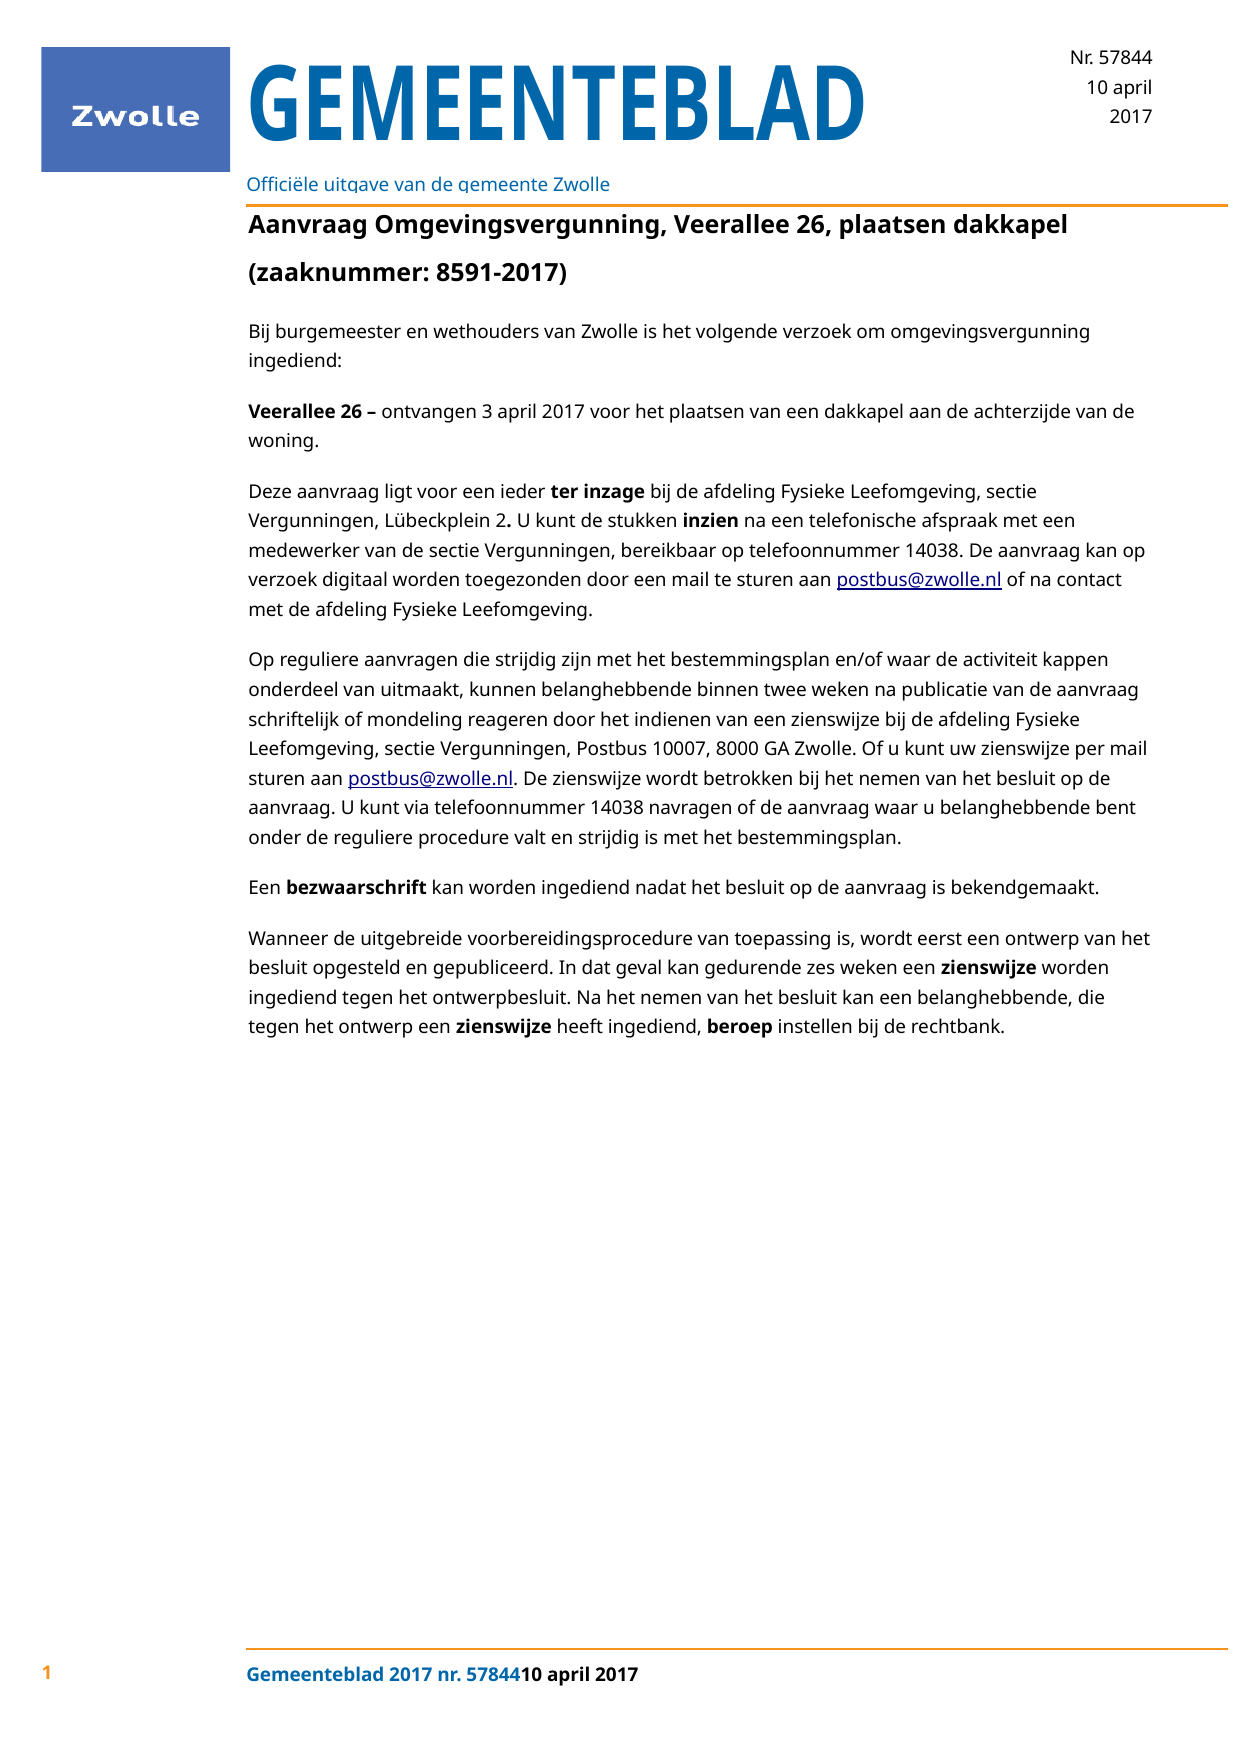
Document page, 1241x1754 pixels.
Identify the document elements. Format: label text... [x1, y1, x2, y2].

text Wanneer de uitgebreide voorbereidingsprocedure van toepassing is, wordt eerst een ontwerp van het besluit opgesteld en gepubliceerd. In dat geval kan gedurende zes weken een zienswijze worden ingediend tegen het ontwerpbesluit. Na het nemen van het besluit kan een belanghebbende, die tegen het ontwerp een zienswijze heeft ingediend, beroep instellen bij de rechtbank. [248, 925, 1152, 1039]
text Op reguliere aanvragen die strijdig zijn met het bestemmingsplan en/of waar de activiteit kappen onderdeel van uitmaakt, kunnen belanghebbende binnen twee weken na publicatie van de aanvraag schriftelijk of mondeling reageren door het indienen van een zienswijze bij de afdeling Fysieke Leefomgeving, sectie Vergunningen, Postbus 10007, 8000 GA Zwolle. Of u kunt uw zienswijze per mail sturen aan postbus@zwolle.nl. De zienswijze wordt betrokken bij het nemen van het besluit op de aanvraag. U kunt via telefoonnummer 14038 navragen of de aanvraag waar u belanghebbende bent onder de reguliere procedure valt en strijdig is met het bestemmingsplan. [248, 647, 1152, 850]
picture [41, 47, 231, 172]
text Deze aanvraag ligt voor een ieder ter inzage bij de afdeling Fysieke Leefomgeving, sectie Vergunningen, Lübeckplein 2. U kunt de stukken inzien na een telefonische afspraak met een medewerker van de sectie Vergunningen, bereikbaar op telefoonnummer 14038. De aanvraag kan op verzoek digitaal worden toegezonden door een mail te sturen aan postbus@zwolle.nl of na contact met de afdeling Fysieke Leefomgeving. [248, 478, 1152, 622]
text Aanvraag Omgevingsvergunning, Veerallee 26, plaatsen dakkapel (zaaknummer: 8591-2017) [248, 207, 1152, 288]
text Bij burgemeester en wethouders van Zwolle is het volgende verzoek om omgevingsvergunning ingediend: [248, 318, 1152, 373]
text Een bezwaarschrift kan worden ingediend nadat het besluit op de aanvraag is bekendgemaakt. [248, 874, 1152, 900]
text Veerallee 26 – ontvangen 3 april 2017 voor het plaatsen van een dakkapel aan de achterzijde van de woning. [248, 398, 1152, 453]
